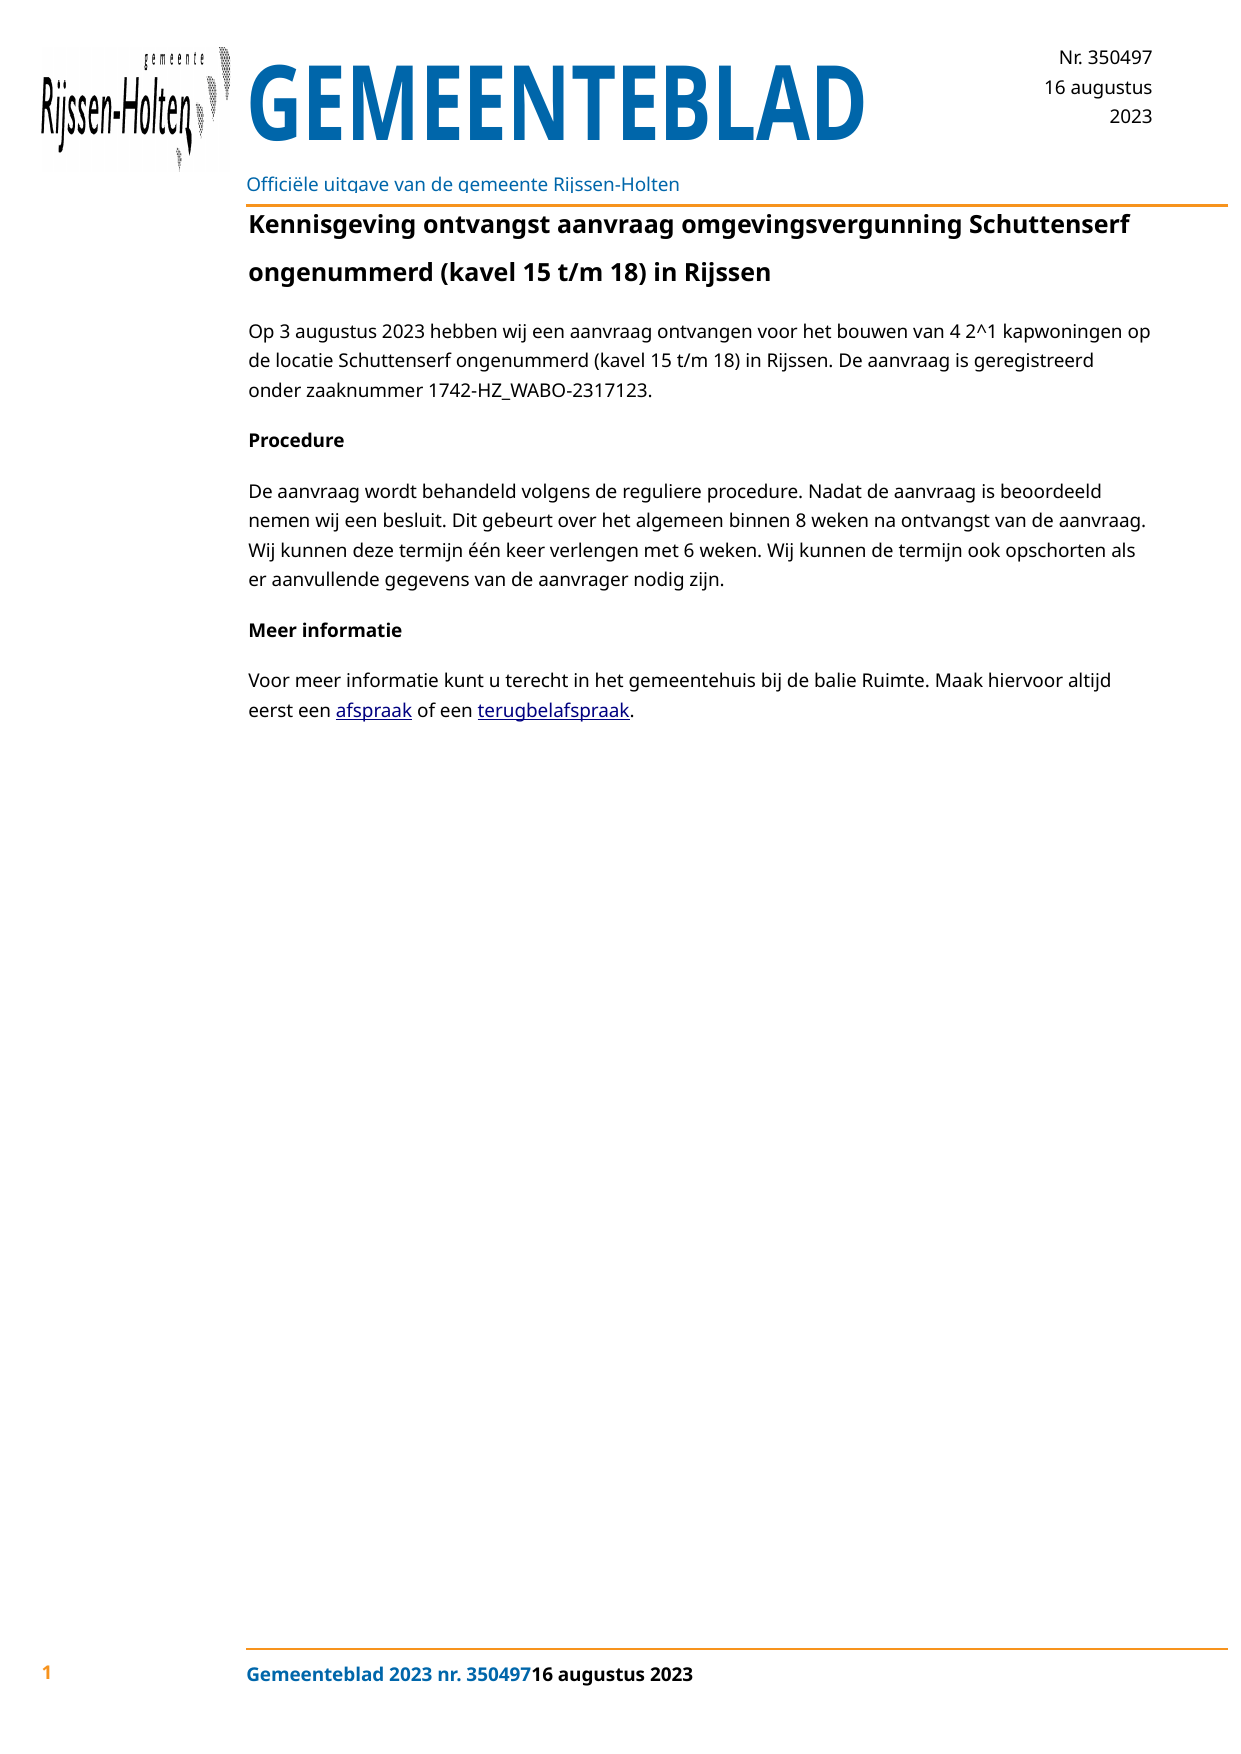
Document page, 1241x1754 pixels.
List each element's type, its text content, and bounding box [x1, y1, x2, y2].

picture [41, 47, 231, 172]
text Voor meer informatie kunt u terecht in het gemeentehuis bij de balie Ruimte. Maak hiervoor altijd eerst een afspraak of een terugbelafspraak. [248, 667, 1152, 723]
text De aanvraag wordt behandeld volgens de reguliere procedure. Nadat de aanvraag is beoordeeld nemen wij een besluit. Dit gebeurt over het algemeen binnen 8 weken na ontvangst van de aanvraag. Wij kunnen deze termijn één keer verlengen met 6 weken. Wij kunnen de termijn ook opschorten als er aanvullende gegevens van de aanvrager nodig zijn. [248, 478, 1152, 592]
text Kennisgeving ontvangst aanvraag omgevingsvergunning Schuttenserf ongenummerd (kavel 15 t/m 18) in Rijssen [248, 207, 1152, 288]
text Op 3 augustus 2023 hebben wij een aanvraag ontvangen voor het bouwen van 4 2^1 kapwoningen op de locatie Schuttenserf ongenummerd (kavel 15 t/m 18) in Rijssen. De aanvraag is geregistreerd onder zaaknummer 1742-HZ_WABO-2317123. [248, 318, 1152, 403]
text Meer informatie [248, 617, 1152, 643]
text Procedure [248, 427, 1152, 453]
